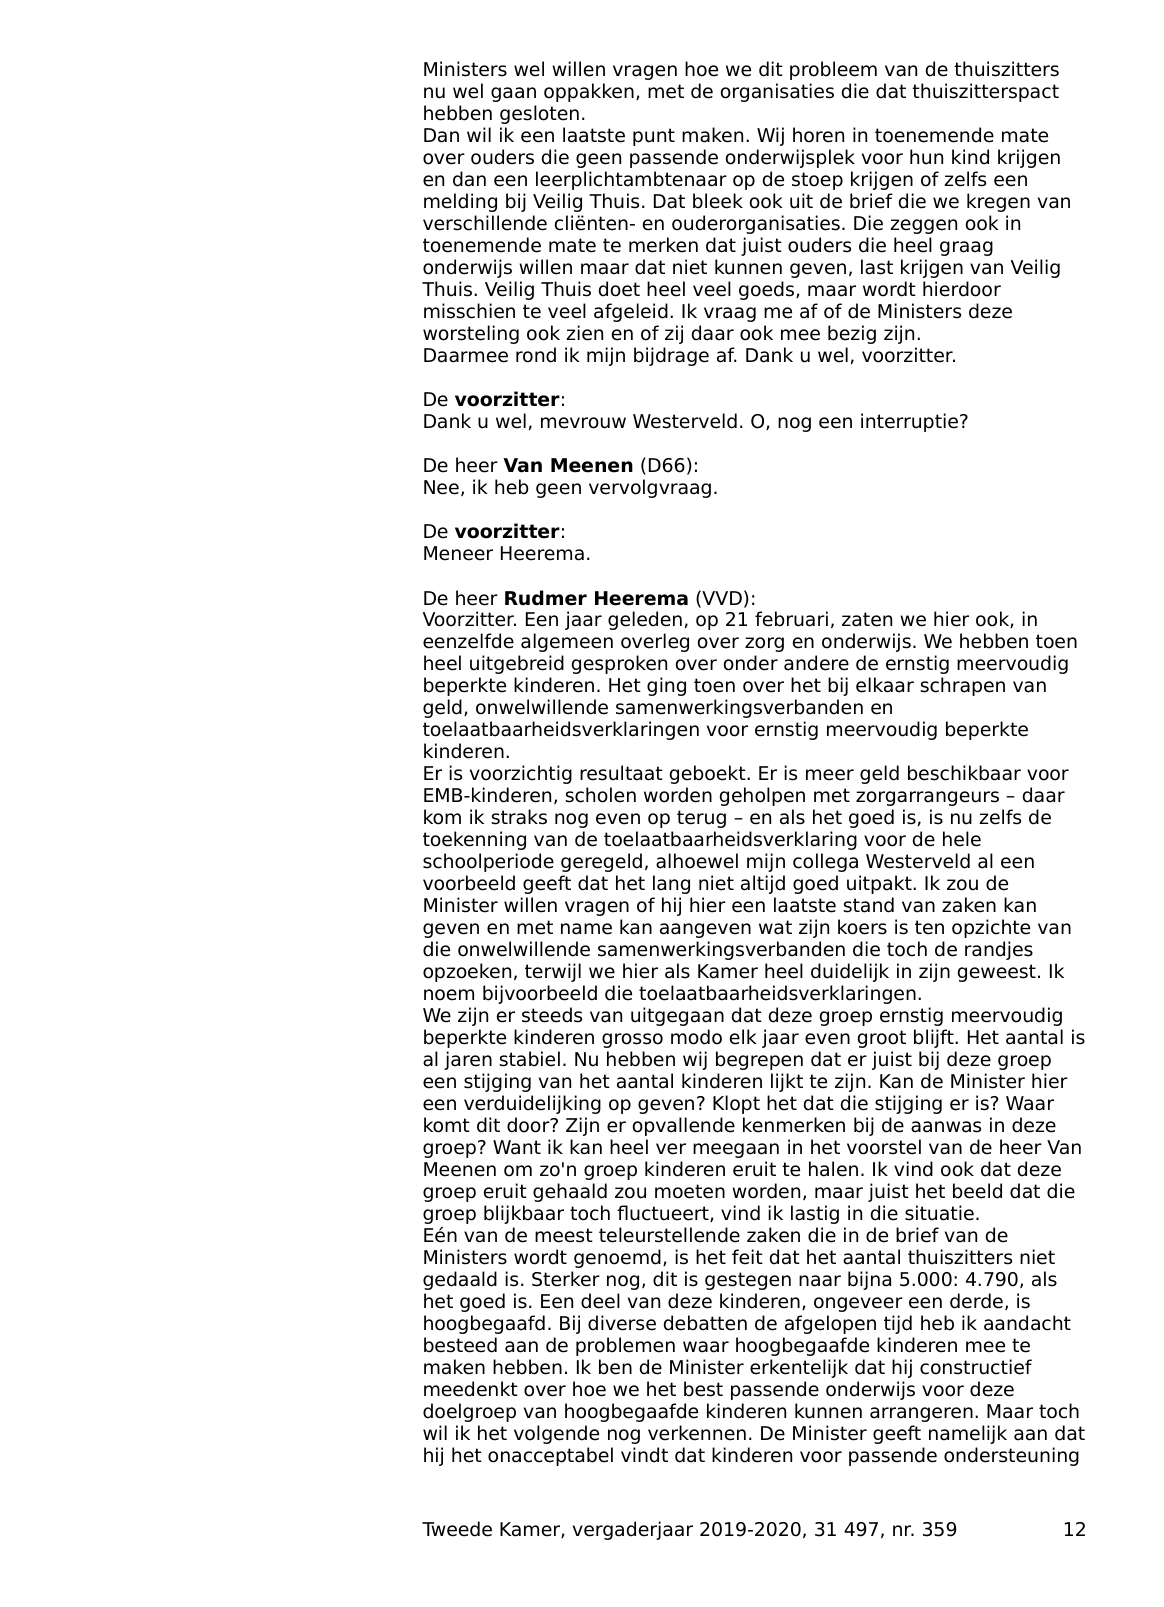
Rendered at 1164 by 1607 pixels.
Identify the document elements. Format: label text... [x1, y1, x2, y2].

text Eén van de meest teleurstellende zaken die in de brief van de Ministers wordt genoemd, is het feit dat het aantal thuiszitters niet gedaald is. Sterker nog, dit is gestegen naar bijna 5.000: 4.790, als het goed is. Een deel van deze kinderen, ongeveer een derde, is hoogbegaafd. Bij diverse debatten de afgelopen tijd heb ik aandacht besteed aan de problemen waar hoogbegaafde kinderen mee te maken hebben. Ik ben de Minister erkentelijk dat hij constructief meedenkt over hoe we het best passende onderwijs voor deze doelgroep van hoogbegaafde kinderen kunnen arrangeren. Maar toch wil ik het volgende nog verkennen. De Minister geeft namelijk aan dat hij het onacceptabel vindt dat kinderen voor passende ondersteuning [422, 1225, 1087, 1467]
text Dan wil ik een laatste punt maken. Wij horen in toenemende mate over ouders die geen passende onderwijsplek voor hun kind krijgen en dan een leerplichtambtenaar op de stoep krijgen of zelfs een melding bij Veilig Thuis. Dat bleek ook uit de brief die we kregen van verschillende cliënten- en ouderorganisaties. Die zeggen ook in toenemende mate te merken dat juist ouders die heel graag onderwijs willen maar dat niet kunnen geven, last krijgen van Veilig Thuis. Veilig Thuis doet heel veel goeds, maar wordt hierdoor misschien te veel afgeleid. Ik vraag me af of de Ministers deze worsteling ook zien en of zij daar ook mee bezig zijn. [422, 125, 1087, 345]
text We zijn er steeds van uitgegaan dat deze groep ernstig meervoudig beperkte kinderen grosso modo elk jaar even groot blijft. Het aantal is al jaren stabiel. Nu hebben wij begrepen dat er juist bij deze groep een stijging van het aantal kinderen lijkt te zijn. Kan de Minister hier een verduidelijking op geven? Klopt het dat die stijging er is? Waar komt dit door? Zijn er opvallende kenmerken bij de aanwas in deze groep? Want ik kan heel ver meegaan in het voorstel van de heer Van Meenen om zo'n groep kinderen eruit te halen. Ik vind ook dat deze groep eruit gehaald zou moeten worden, maar juist het beeld dat die groep blijkbaar toch fluctueert, vind ik lastig in die situatie. [422, 1005, 1087, 1225]
text Er is voorzichtig resultaat geboekt. Er is meer geld beschikbaar voor EMB-kinderen, scholen worden geholpen met zorgarrangeurs – daar kom ik straks nog even op terug – en als het goed is, is nu zelfs de toekenning van de toelaatbaarheidsverklaring voor de hele schoolperiode geregeld, alhoewel mijn collega Westerveld al een voorbeeld geeft dat het lang niet altijd goed uitpakt. Ik zou de Minister willen vragen of hij hier een laatste stand van zaken kan geven en met name kan aangeven wat zijn koers is ten opzichte van die onwelwillende samenwerkingsverbanden die toch de randjes opzoeken, terwijl we hier als Kamer heel duidelijk in zijn geweest. Ik noem bijvoorbeeld die toelaatbaarheidsverklaringen. [422, 763, 1087, 1005]
text De heer Van Meenen (D66): [422, 455, 1087, 477]
text Ministers wel willen vragen hoe we dit probleem van de thuiszitters nu wel gaan oppakken, met de organisaties die dat thuiszitterspact hebben gesloten. [422, 59, 1087, 125]
text Daarmee rond ik mijn bijdrage af. Dank u wel, voorzitter. [422, 345, 1087, 367]
text De voorzitter: [422, 521, 1087, 543]
text Dank u wel, mevrouw Westerveld. O, nog een interruptie? [422, 411, 1087, 433]
text Nee, ik heb geen vervolgvraag. [422, 477, 1087, 499]
text De voorzitter: [422, 389, 1087, 411]
text De heer Rudmer Heerema (VVD): [422, 587, 1087, 609]
text Voorzitter. Een jaar geleden, op 21 februari, zaten we hier ook, in eenzelfde algemeen overleg over zorg en onderwijs. We hebben toen heel uitgebreid gesproken over onder andere de ernstig meervoudig beperkte kinderen. Het ging toen over het bij elkaar schrapen van geld, onwelwillende samenwerkingsverbanden en toelaatbaarheidsverklaringen voor ernstig meervoudig beperkte kinderen. [422, 609, 1087, 763]
text Meneer Heerema. [422, 543, 1087, 565]
